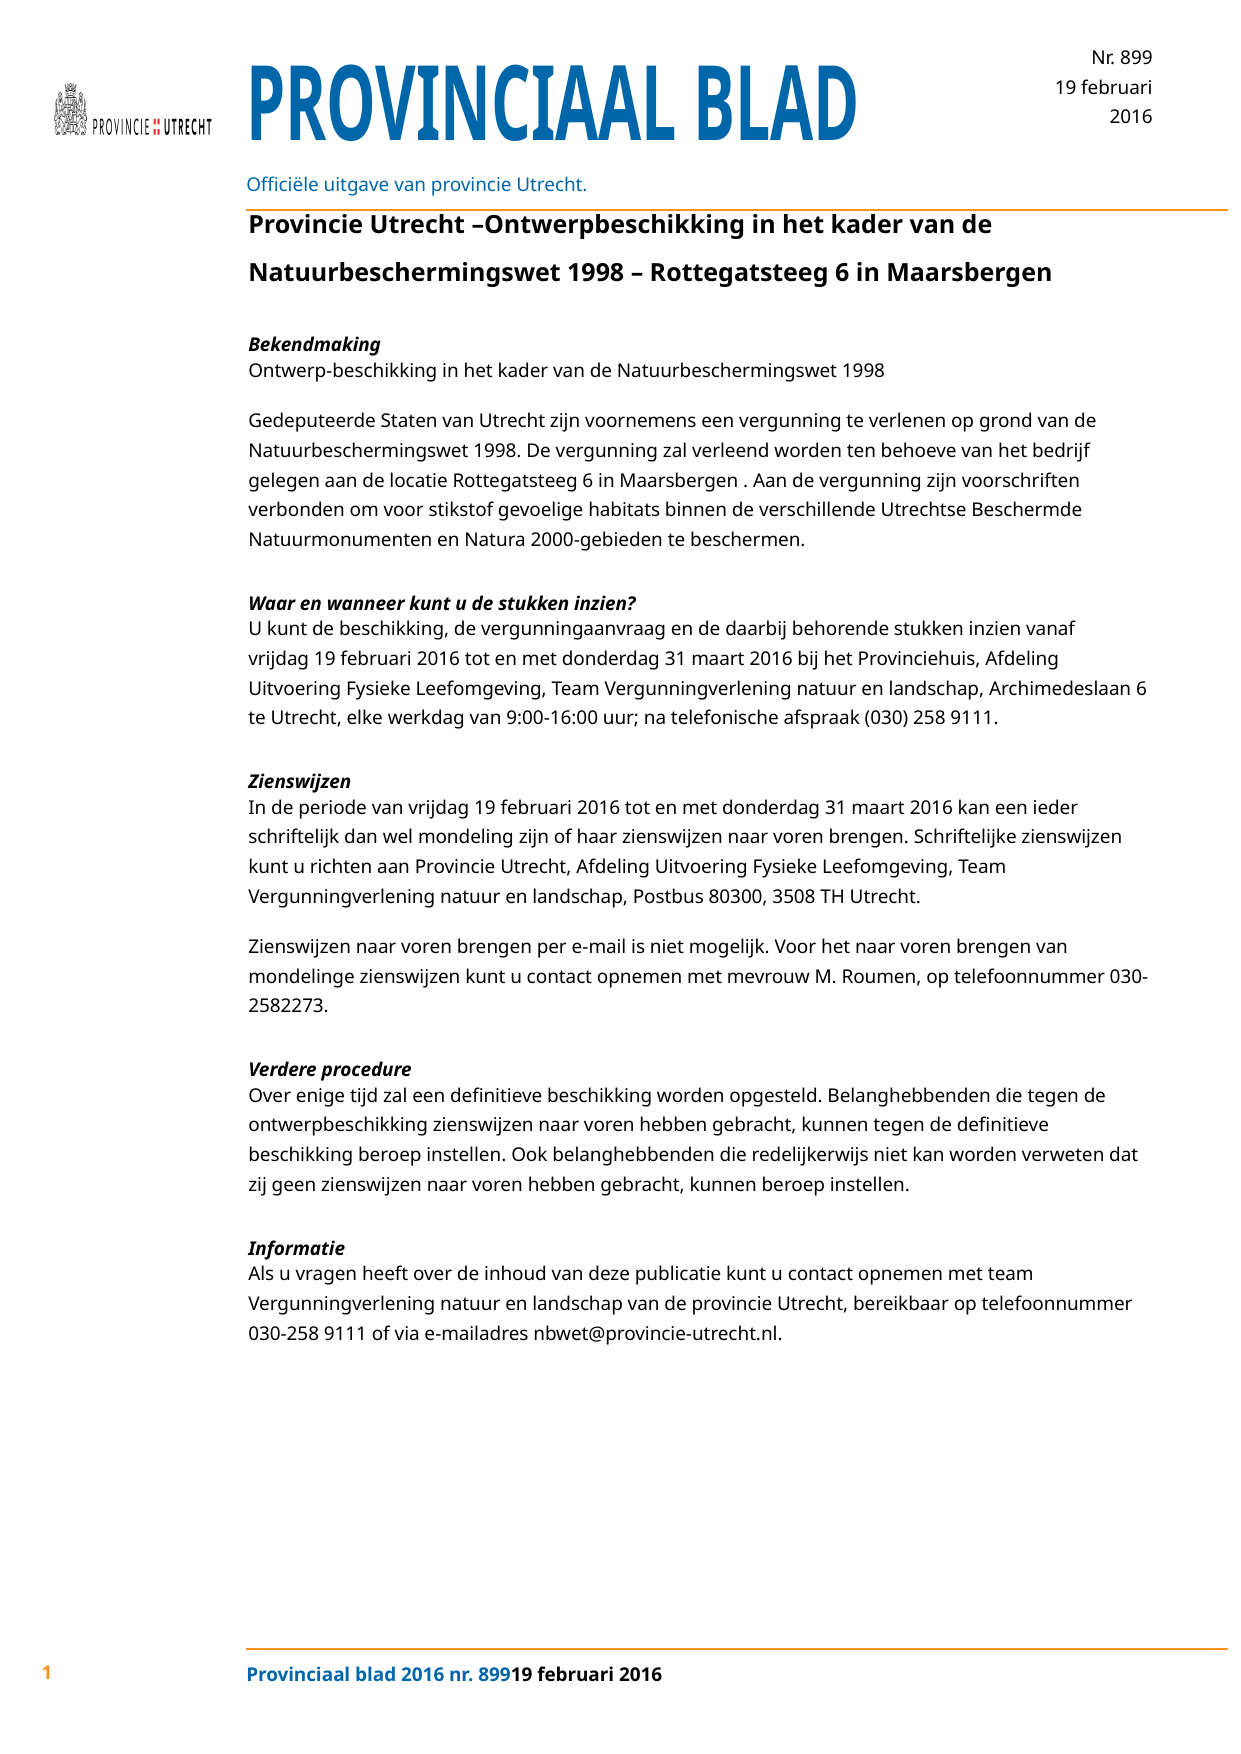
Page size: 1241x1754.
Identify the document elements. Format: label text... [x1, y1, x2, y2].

text Gedeputeerde Staten van Utrecht zijn voornemens een vergunning te verlenen op grond van de Natuurbeschermingswet 1998. De vergunning zal verleend worden ten behoeve van het bedrijf gelegen aan de locatie Rottegatsteeg 6 in Maarsbergen . Aan de vergunning zijn voorschriften verbonden om voor stikstof gevoelige habitats binnen de verschillende Utrechtse Beschermde Natuurmonumenten en Natura 2000-gebieden te beschermen. [248, 408, 1152, 552]
text Verdere procedure [248, 1056, 1152, 1082]
text Ontwerp-beschikking in het kader van de Natuurbeschermingswet 1998 [248, 357, 1152, 383]
text Provincie Utrecht –Ontwerpbeschikking in het kader van de Natuurbeschermingswet 1998 – Rottegatsteeg 6 in Maarsbergen [248, 211, 1152, 288]
picture [41, 47, 231, 172]
text Informatie [248, 1235, 1152, 1261]
text U kunt de beschikking, de vergunningaanvraag en de daarbij behorende stukken inzien vanaf vrijdag 19 februari 2016 tot en met donderdag 31 maart 2016 bij het Provinciehuis, Afdeling Uitvoering Fysieke Leefomgeving, Team Vergunningverlening natuur en landschap, Archimedeslaan 6 te Utrecht, elke werkdag van 9:00-16:00 uur; na telefonische afspraak (030) 258 9111. [248, 616, 1152, 730]
text Zienswijzen naar voren brengen per e-mail is niet mogelijk. Voor het naar voren brengen van mondelinge zienswijzen kunt u contact opnemen met mevrouw M. Roumen, op telefoonnummer 030-2582273. [248, 933, 1152, 1018]
text Als u vragen heeft over de inhoud van deze publicatie kunt u contact opnemen met team Vergunningverlening natuur en landschap van de provincie Utrecht, bereikbaar op telefoonnummer 030-258 9111 of via e-mailadres nbwet@provincie-utrecht.nl. [248, 1261, 1152, 1345]
text Bekendmaking [248, 331, 1152, 357]
text Over enige tijd zal een definitieve beschikking worden opgesteld. Belanghebbenden die tegen de ontwerpbeschikking zienswijzen naar voren hebben gebracht, kunnen tegen de definitieve beschikking beroep instellen. Ook belanghebbenden die redelijkerwijs niet kan worden verweten dat zij geen zienswijzen naar voren hebben gebracht, kunnen beroep instellen. [248, 1082, 1152, 1197]
text Zienswijzen [248, 768, 1152, 794]
text In de periode van vrijdag 19 februari 2016 tot en met donderdag 31 maart 2016 kan een ieder schriftelijk dan wel mondeling zijn of haar zienswijzen naar voren brengen. Schriftelijke zienswijzen kunt u richten aan Provincie Utrecht, Afdeling Uitvoering Fysieke Leefomgeving, Team Vergunningverlening natuur en landschap, Postbus 80300, 3508 TH Utrecht. [248, 794, 1152, 908]
text Waar en wanneer kunt u de stukken inzien? [248, 590, 1152, 616]
